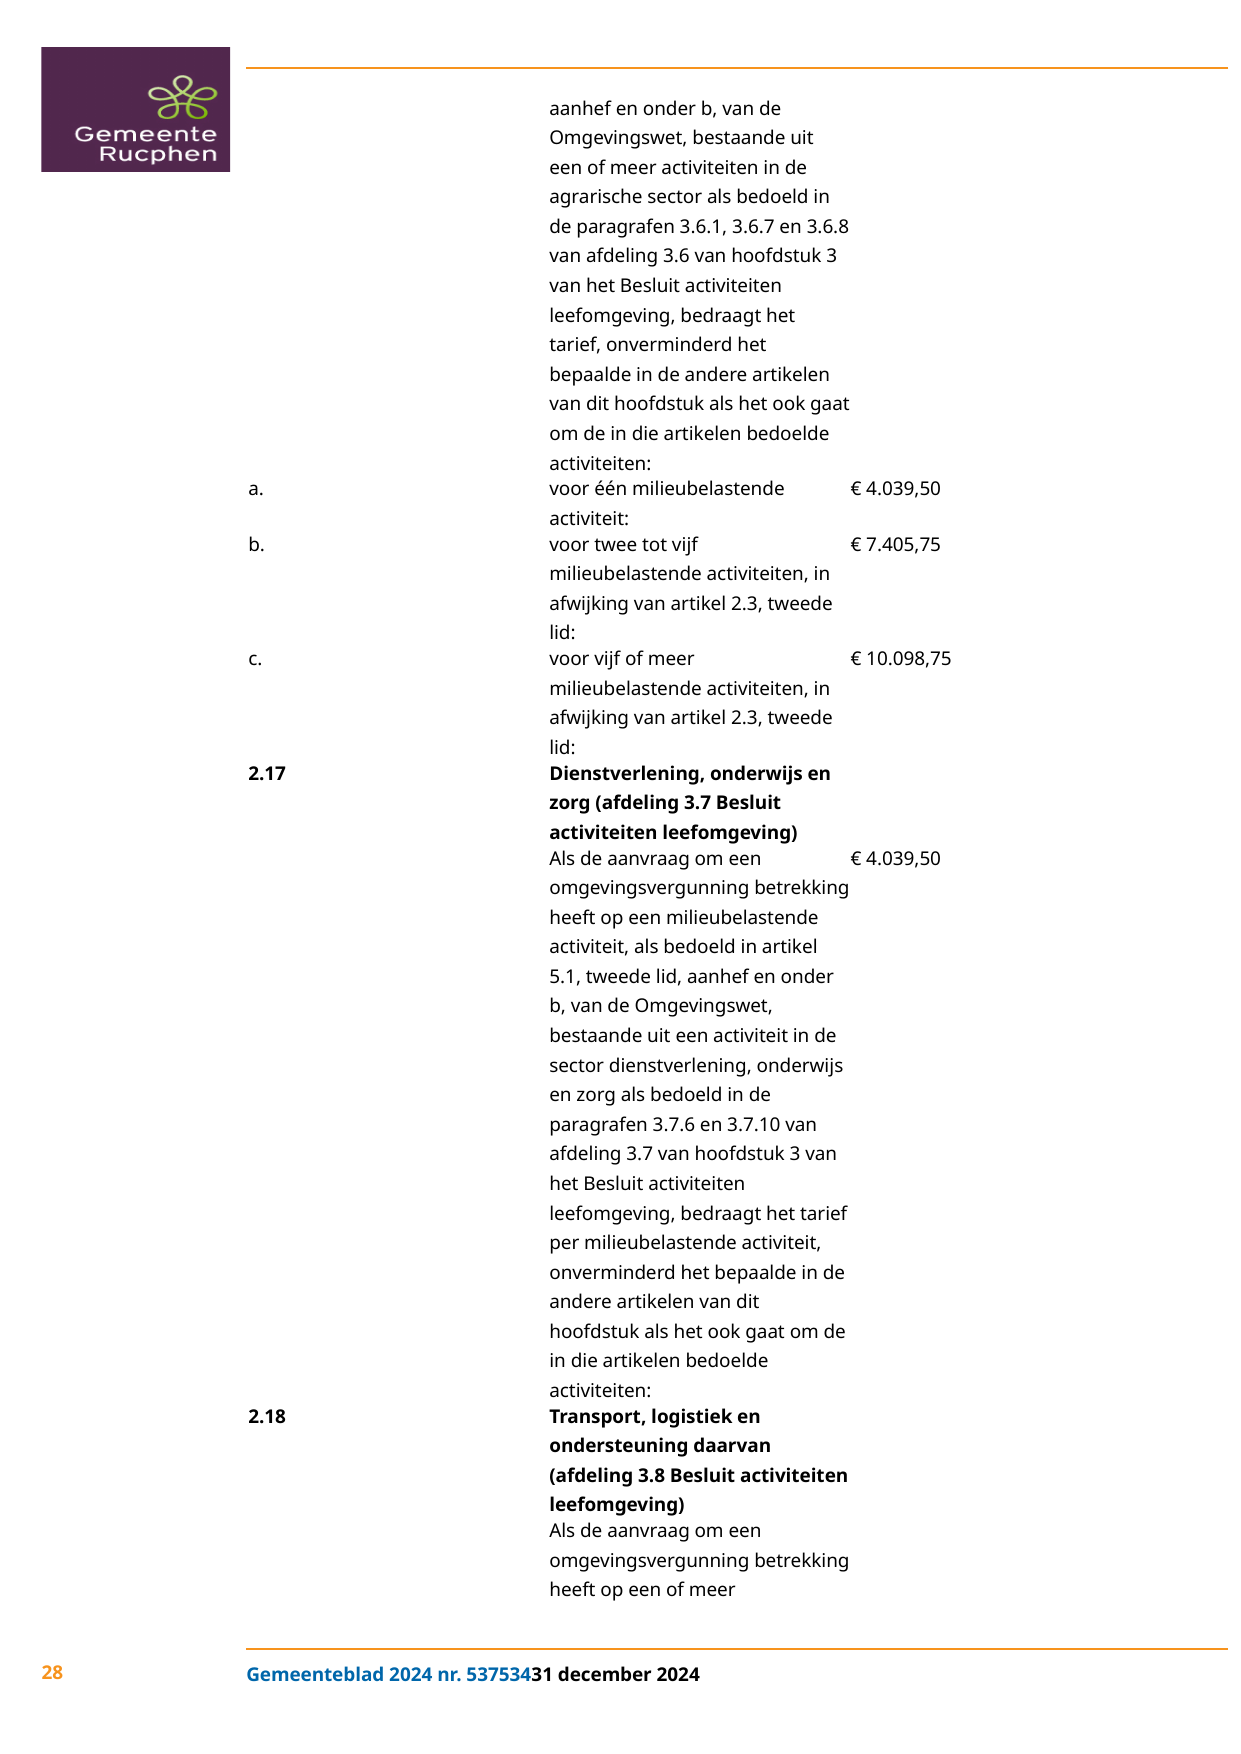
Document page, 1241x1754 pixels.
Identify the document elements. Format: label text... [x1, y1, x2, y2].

table_cell [850, 1518, 1152, 1602]
table_cell € 10.098,75 [850, 645, 1152, 760]
table_cell [850, 95, 1152, 476]
table_cell [248, 95, 549, 476]
table_cell 2.18 [248, 1403, 549, 1517]
table_cell voor één milieubelastende activiteit: [549, 476, 850, 531]
table_cell € 4.039,50 [850, 845, 1152, 1403]
table_cell [248, 1518, 549, 1602]
table_cell a. [248, 476, 549, 531]
table_cell € 4.039,50 [850, 476, 1152, 531]
table_cell [850, 760, 1152, 845]
picture [41, 47, 231, 172]
table_cell [850, 1403, 1152, 1517]
table_cell Als de aanvraag om een omgevingsvergunning betrekking heeft op een milieubelastende activiteit, als bedoeld in artikel 5.1, tweede lid, aanhef en onder b, van de Omgevingswet, bestaande uit een activiteit in de sector dienstverlening, onderwijs en zorg als bedoeld in de paragrafen 3.7.6 en 3.7.10 van afdeling 3.7 van hoofdstuk 3 van het Besluit activiteiten leefomgeving, bedraagt het tarief per milieubelastende activiteit, onverminderd het bepaalde in de andere artikelen van dit hoofdstuk als het ook gaat om de in die artikelen bedoelde activiteiten: [549, 845, 850, 1403]
table_cell b. [248, 531, 549, 645]
table_cell [248, 845, 549, 1403]
table_cell € 7.405,75 [850, 531, 1152, 645]
table_cell voor vijf of meer milieubelastende activiteiten, in afwijking van artikel 2.3, tweede lid: [549, 645, 850, 760]
table_cell voor twee tot vijf milieubelastende activiteiten, in afwijking van artikel 2.3, tweede lid: [549, 531, 850, 645]
table_cell c. [248, 645, 549, 760]
table_cell Als de aanvraag om een omgevingsvergunning betrekking heeft op een of meer [549, 1518, 850, 1602]
table_cell Dienstverlening, onderwijs en zorg (afdeling 3.7 Besluit activiteiten leefomgeving) [549, 760, 850, 845]
table_cell 2.17 [248, 760, 549, 845]
table_cell aanhef en onder b, van de Omgevingswet, bestaande uit een of meer activiteiten in de agrarische sector als bedoeld in de paragrafen 3.6.1, 3.6.7 en 3.6.8 van afdeling 3.6 van hoofdstuk 3 van het Besluit activiteiten leefomgeving, bedraagt het tarief, onverminderd het bepaalde in de andere artikelen van dit hoofdstuk als het ook gaat om de in die artikelen bedoelde activiteiten: [549, 95, 850, 476]
table_cell Transport, logistiek en ondersteuning daarvan (afdeling 3.8 Besluit activiteiten leefomgeving) [549, 1403, 850, 1517]
